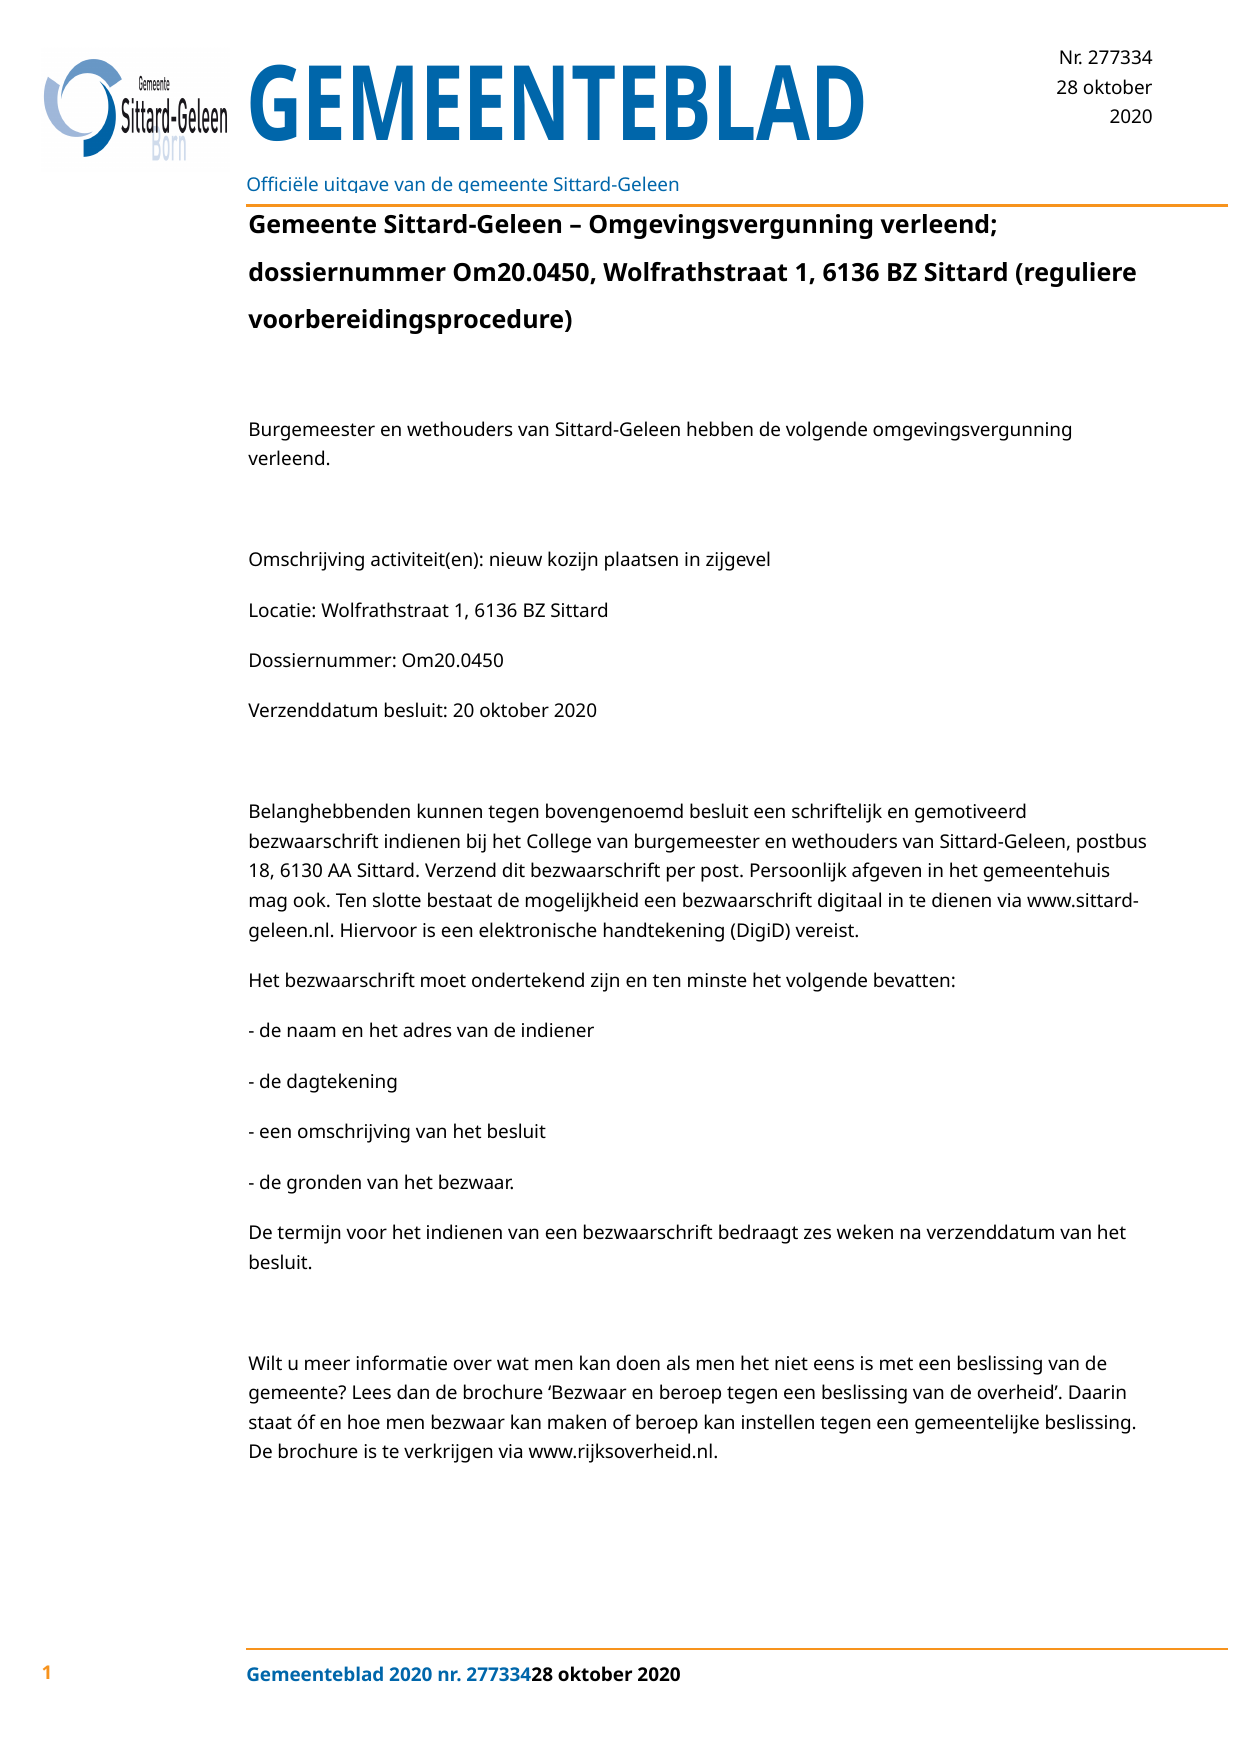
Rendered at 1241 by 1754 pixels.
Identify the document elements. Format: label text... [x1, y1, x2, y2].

text Belanghebbenden kunnen tegen bovengenoemd besluit een schriftelijk en gemotiveerd bezwaarschrift indienen bij het College van burgemeester en wethouders van Sittard-Geleen, postbus 18, 6130 AA Sittard. Verzend dit bezwaarschrift per post. Persoonlijk afgeven in het gemeentehuis mag ook. Ten slotte bestaat de mogelijkheid een bezwaarschrift digitaal in te dienen via www.sittard-geleen.nl. Hiervoor is een elektronische handtekening (DigiD) vereist. [248, 798, 1152, 942]
text De termijn voor het indienen van een bezwaarschrift bedraagt zes weken na verzenddatum van het besluit. [248, 1219, 1152, 1274]
text Locatie: Wolfrathstraat 1, 6136 BZ Sittard [248, 597, 1152, 622]
text Verzenddatum besluit: 20 oktober 2020 [248, 698, 1152, 723]
text Gemeente Sittard-Geleen – Omgevingsvergunning verleend; dossiernummer Om20.0450, Wolfrathstraat 1, 6136 BZ Sittard (reguliere voorbereidingsprocedure) [248, 207, 1152, 336]
text - de gronden van het bezwaar. [248, 1169, 1152, 1194]
text Omschrijving activiteit(en): nieuw kozijn plaatsen in zijgevel [248, 546, 1152, 572]
picture [41, 47, 231, 172]
text - de dagtekening [248, 1068, 1152, 1094]
text Het bezwaarschrift moet ondertekend zijn en ten minste het volgende bevatten: [248, 967, 1152, 993]
text Dossiernummer: Om20.0450 [248, 647, 1152, 673]
text Wilt u meer informatie over wat men kan doen als men het niet eens is met een beslissing van de gemeente? Lees dan de brochure ‘Bezwaar en beroep tegen een beslissing van de overheid’. Daarin staat óf en hoe men bezwaar kan maken of beroep kan instellen tegen een gemeentelijke beslissing. De brochure is te verkrijgen via www.rijksoverheid.nl. [248, 1350, 1152, 1464]
text - de naam en het adres van de indiener [248, 1018, 1152, 1043]
text Burgemeester en wethouders van Sittard-Geleen hebben de volgende omgevingsvergunning verleend. [248, 416, 1152, 471]
text - een omschrijving van het besluit [248, 1118, 1152, 1144]
